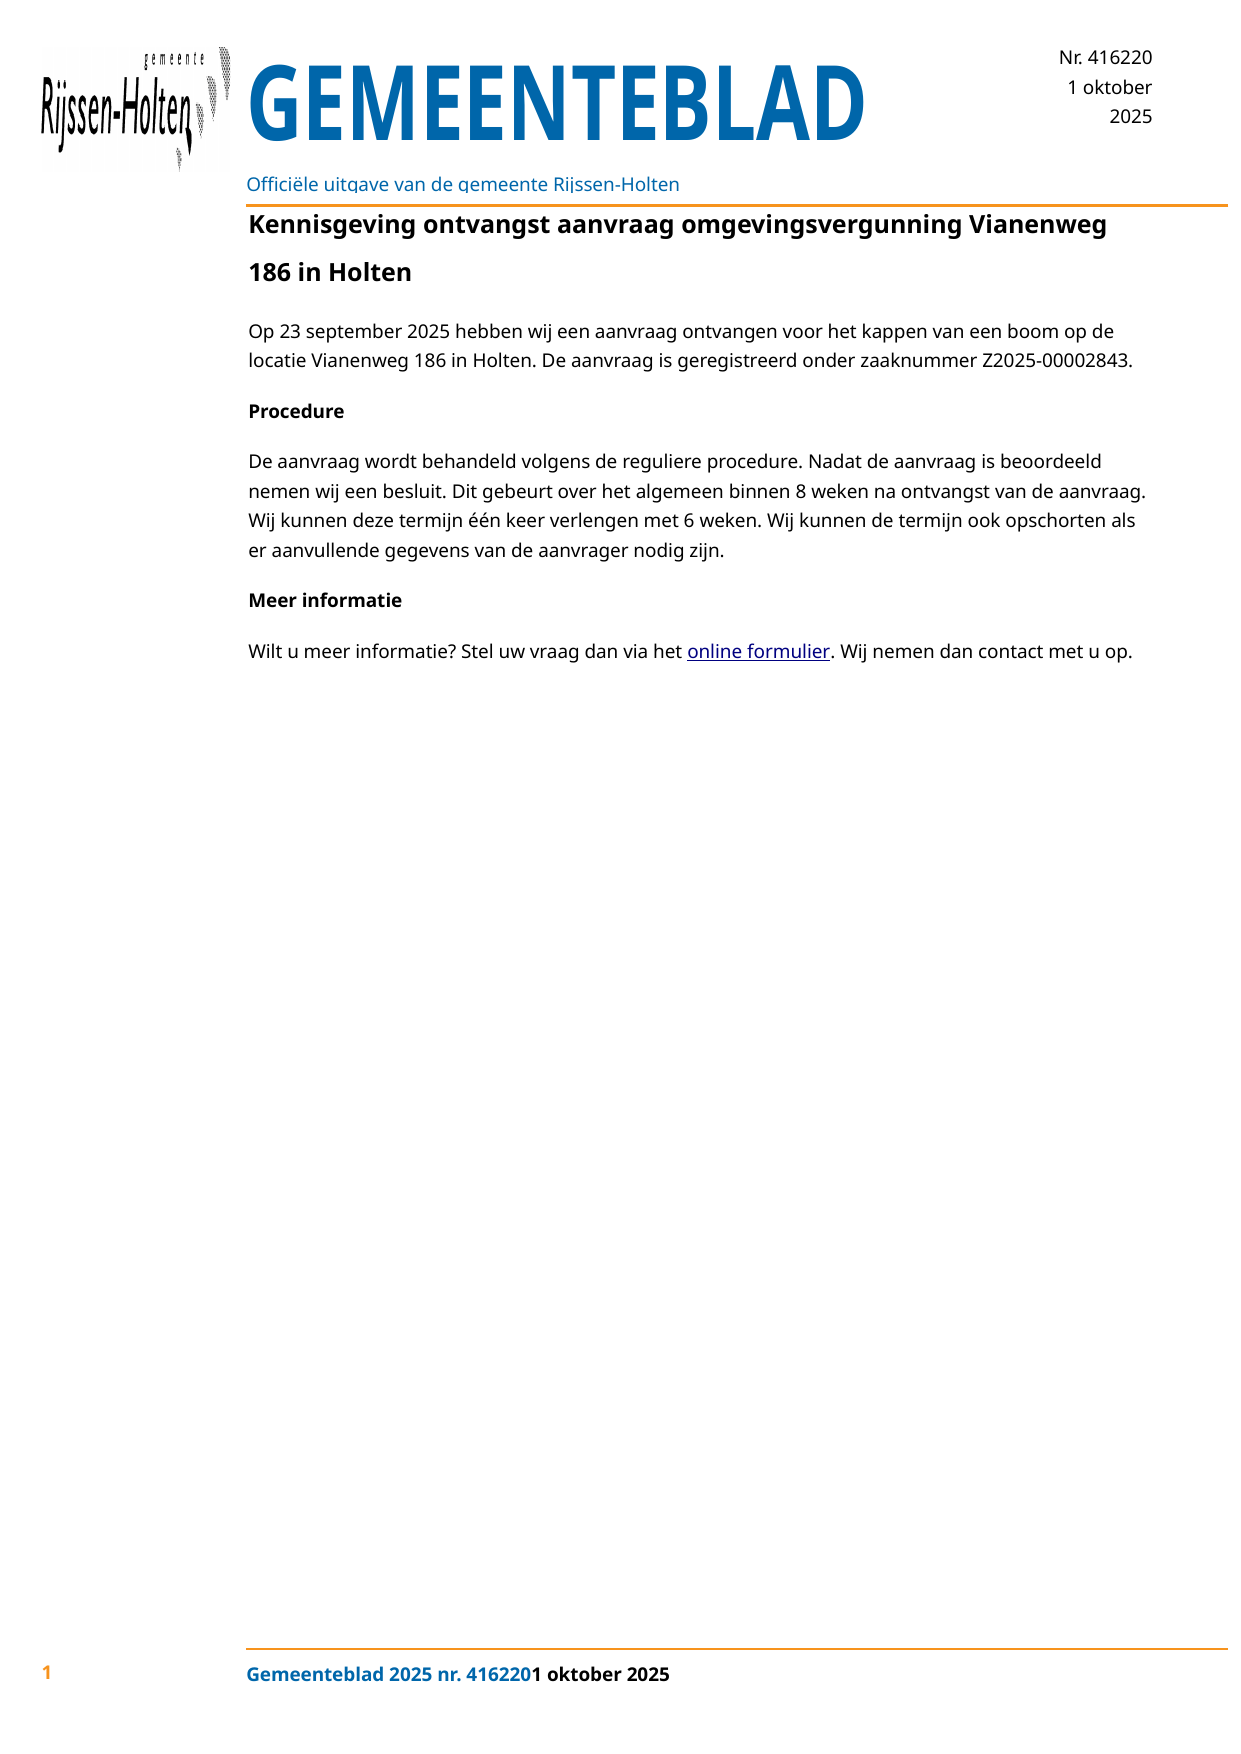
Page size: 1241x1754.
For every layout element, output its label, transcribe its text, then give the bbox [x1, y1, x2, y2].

text De aanvraag wordt behandeld volgens de reguliere procedure. Nadat de aanvraag is beoordeeld nemen wij een besluit. Dit gebeurt over het algemeen binnen 8 weken na ontvangst van de aanvraag. Wij kunnen deze termijn één keer verlengen met 6 weken. Wij kunnen de termijn ook opschorten als er aanvullende gegevens van de aanvrager nodig zijn. [248, 448, 1152, 563]
text Op 23 september 2025 hebben wij een aanvraag ontvangen voor het kappen van een boom op de locatie Vianenweg 186 in Holten. De aanvraag is geregistreerd onder zaaknummer Z2025-00002843. [248, 318, 1152, 373]
text Wilt u meer informatie? Stel uw vraag dan via het online formulier. Wij nemen dan contact met u op. [248, 638, 1152, 664]
text Procedure [248, 398, 1152, 424]
text Meer informatie [248, 587, 1152, 613]
text Kennisgeving ontvangst aanvraag omgevingsvergunning Vianenweg 186 in Holten [248, 207, 1152, 288]
picture [41, 47, 231, 172]
